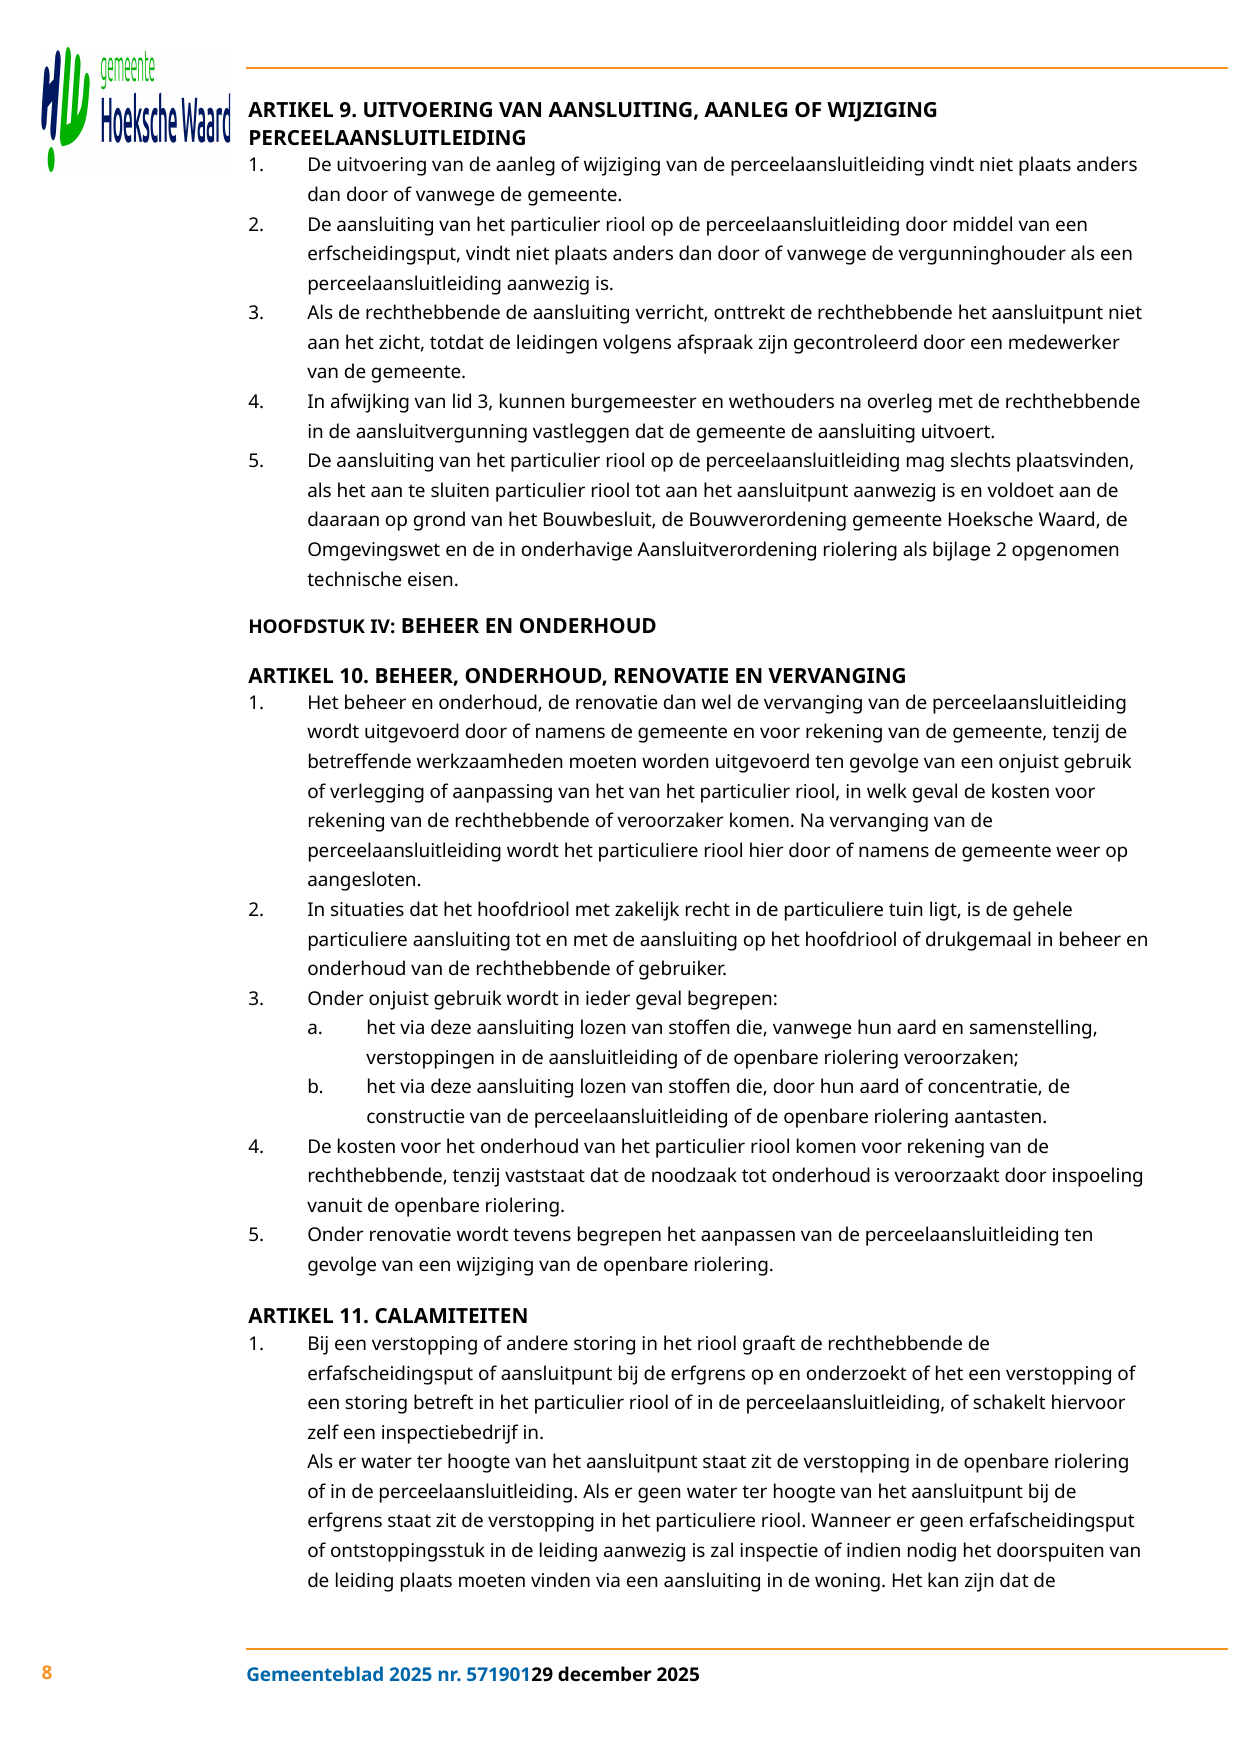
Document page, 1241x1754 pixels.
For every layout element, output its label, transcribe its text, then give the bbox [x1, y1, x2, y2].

list De aansluiting van het particulier riool op de perceelaansluitleiding mag slechts plaatsvinden, als het aan te sluiten particulier riool tot aan het aansluitpunt aanwezig is en voldoet aan de daaraan op grond van het Bouwbesluit, de Bouwverordening gemeente Hoeksche Waard, de Omgevingswet en de in onderhavige Aansluitverordening riolering als bijlage 2 opgenomen technische eisen. [248, 447, 1152, 592]
list In situaties dat het hoofdriool met zakelijk recht in de particuliere tuin ligt, is de gehele particuliere aansluiting tot en met de aansluiting op het hoofdriool of drukgemaal in beheer en onderhoud van de rechthebbende of gebruiker. [248, 896, 1152, 981]
list In afwijking van lid 3, kunnen burgemeester en wethouders na overleg met de rechthebbende in de aansluitvergunning vastleggen dat de gemeente de aansluiting uitvoert. [248, 388, 1152, 444]
list Als er water ter hoogte van het aansluitpunt staat zit de verstopping in de openbare riolering of in de perceelaansluitleiding. Als er geen water ter hoogte van het aansluitpunt bij de erfgrens staat zit de verstopping in het particuliere riool. Wanneer er geen erfafscheidingsput of ontstoppingsstuk in de leiding aanwezig is zal inspectie of indien nodig het doorspuiten van de leiding plaats moeten vinden via een aansluiting in de woning. Het kan zijn dat de [248, 1448, 1152, 1592]
text ARTIKEL 10. BEHEER, ONDERHOUD, RENOVATIE EN VERVANGING [248, 661, 1152, 689]
list het via deze aansluiting lozen van stoffen die, vanwege hun aard en samenstelling, verstoppingen in de aansluitleiding of de openbare riolering veroorzaken; [307, 1014, 1152, 1070]
list Het beheer en onderhoud, de renovatie dan wel de vervanging van de perceelaansluitleiding wordt uitgevoerd door of namens de gemeente en voor rekening van de gemeente, tenzij de betreffende werkzaamheden moeten worden uitgevoerd ten gevolge van een onjuist gebruik of verlegging of aanpassing van het van het particulier riool, in welk geval de kosten voor rekening van de rechthebbende of veroorzaker komen. Na vervanging van de perceelaansluitleiding wordt het particuliere riool hier door of namens de gemeente weer op aangesloten. [248, 689, 1152, 892]
text HOOFDSTUK IV: BEHEER EN ONDERHOUD [248, 611, 1152, 640]
list Bij een verstopping of andere storing in het riool graaft de rechthebbende de erfafscheidingsput of aansluitpunt bij de erfgrens op en onderzoekt of het een verstopping of een storing betreft in het particulier riool of in de perceelaansluitleiding, of schakelt hiervoor zelf een inspectiebedrijf in. [248, 1330, 1152, 1444]
list Als de rechthebbende de aansluiting verricht, onttrekt de rechthebbende het aansluitpunt niet aan het zicht, totdat de leidingen volgens afspraak zijn gecontroleerd door een medewerker van de gemeente. [248, 299, 1152, 384]
list De aansluiting van het particulier riool op de perceelaansluitleiding door middel van een erfscheidingsput, vindt niet plaats anders dan door of vanwege de vergunninghouder als een perceelaansluitleiding aanwezig is. [248, 211, 1152, 296]
list Onder onjuist gebruik wordt in ieder geval begrepen: [248, 985, 1152, 1011]
list De kosten voor het onderhoud van het particulier riool komen voor rekening van de rechthebbende, tenzij vaststaat dat de noodzaak tot onderhoud is veroorzaakt door inspoeling vanuit de openbare riolering. [248, 1133, 1152, 1218]
text ARTIKEL 9. UITVOERING VAN AANSLUITING, AANLEG OF WIJZIGING PERCEELAANSLUITLEIDING [248, 95, 1152, 152]
text ARTIKEL 11. CALAMITEITEN [248, 1302, 1152, 1330]
list De uitvoering van de aanleg of wijziging van de perceelaansluitleiding vindt niet plaats anders dan door of vanwege de gemeente. [248, 152, 1152, 207]
picture [41, 47, 231, 172]
list het via deze aansluiting lozen van stoffen die, door hun aard of concentratie, de constructie van de perceelaansluitleiding of de openbare riolering aantasten. [307, 1074, 1152, 1129]
list Onder renovatie wordt tevens begrepen het aanpassen van de perceelaansluitleiding ten gevolge van een wijziging van de openbare riolering. [248, 1222, 1152, 1277]
